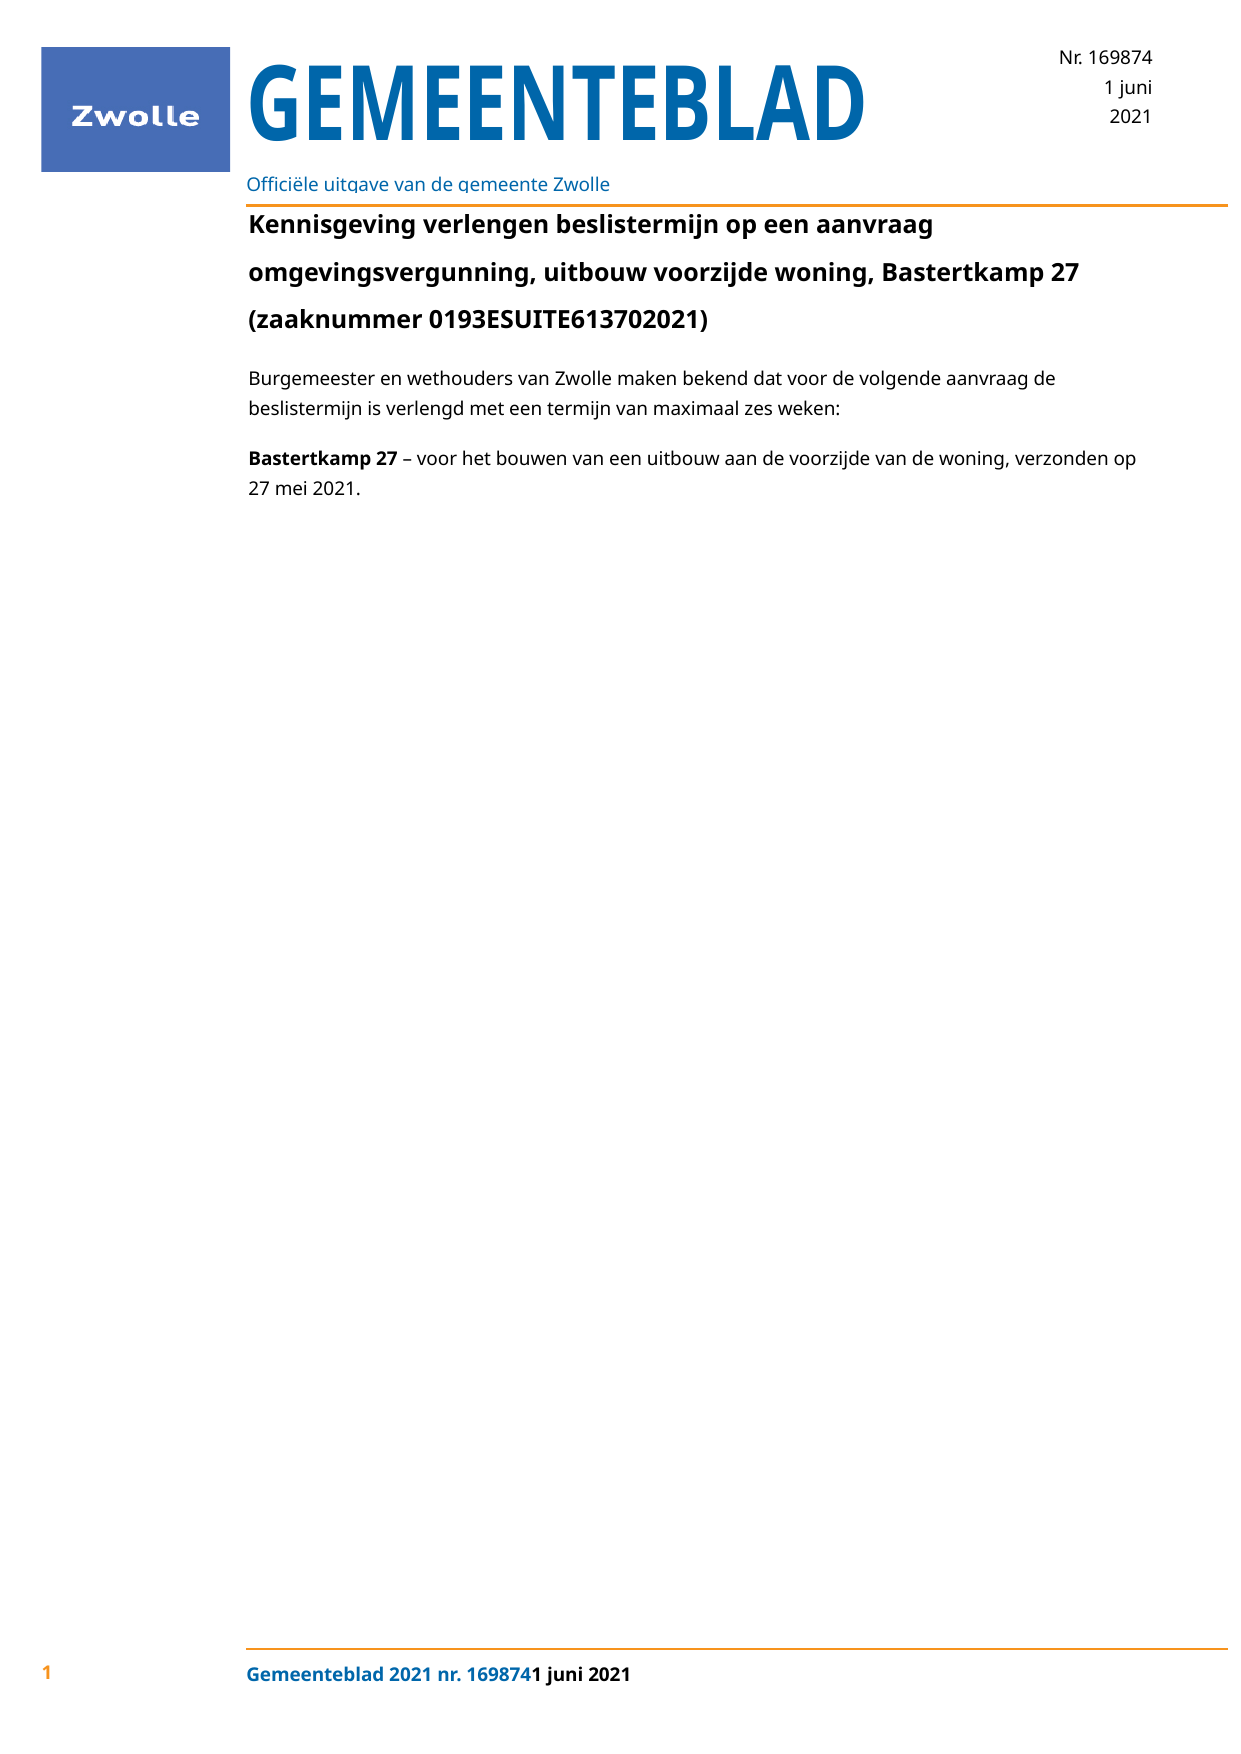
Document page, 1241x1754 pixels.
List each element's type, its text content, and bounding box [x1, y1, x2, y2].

text Burgemeester en wethouders van Zwolle maken bekend dat voor de volgende aanvraag de beslistermijn is verlengd met een termijn van maximaal zes weken: [248, 366, 1152, 421]
text Kennisgeving verlengen beslistermijn op een aanvraag omgevingsvergunning, uitbouw voorzijde woning, Bastertkamp 27 (zaaknummer 0193ESUITE613702021) [248, 207, 1152, 336]
picture [41, 47, 231, 172]
text Bastertkamp 27 – voor het bouwen van een uitbouw aan de voorzijde van de woning, verzonden op 27 mei 2021. [248, 446, 1152, 501]
